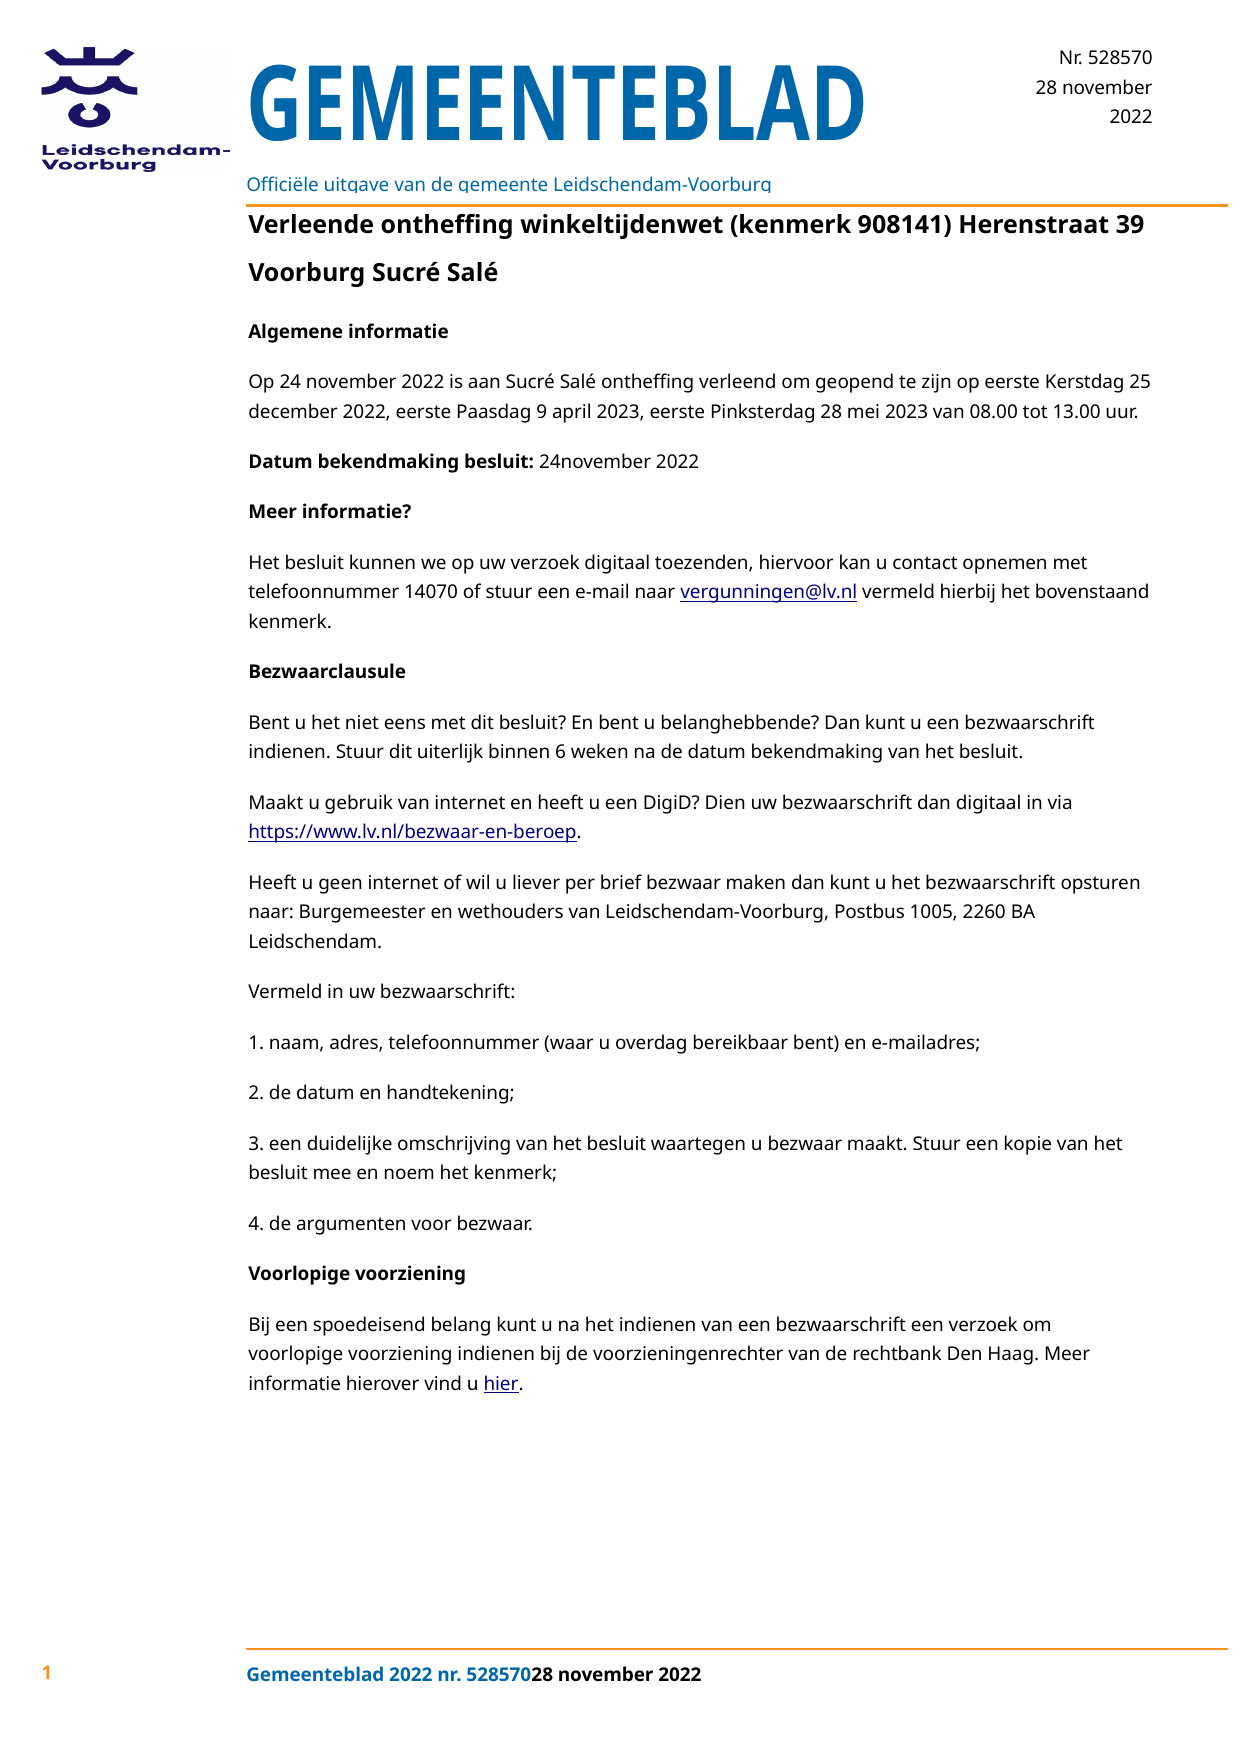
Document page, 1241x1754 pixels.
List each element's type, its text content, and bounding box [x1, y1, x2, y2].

text Verleende ontheffing winkeltijdenwet (kenmerk 908141) Herenstraat 39 Voorburg Sucré Salé [248, 207, 1152, 288]
text Meer informatie? [248, 499, 1152, 524]
text 4. de argumenten voor bezwaar. [248, 1210, 1152, 1236]
text Algemene informatie [248, 318, 1152, 344]
text Bezwaarclausule [248, 659, 1152, 684]
text Op 24 november 2022 is aan Sucré Salé ontheffing verleend om geopend te zijn op eerste Kerstdag 25 december 2022, eerste Paasdag 9 april 2023, eerste Pinksterdag 28 mei 2023 van 08.00 tot 13.00 uur. [248, 368, 1152, 424]
text Het besluit kunnen we op uw verzoek digitaal toezenden, hiervoor kan u contact opnemen met telefoonnummer 14070 of stuur een e-mail naar vergunningen@lv.nl vermeld hierbij het bovenstaand kenmerk. [248, 549, 1152, 634]
text Datum bekendmaking besluit: 24november 2022 [248, 448, 1152, 474]
text Maakt u gebruik van internet en heeft u een DigiD? Dien uw bezwaarschrift dan digitaal in via https://www.lv.nl/bezwaar-en-beroep. [248, 789, 1152, 844]
text 3. een duidelijke omschrijving van het besluit waartegen u bezwaar maakt. Stuur een kopie van het besluit mee en noem het kenmerk; [248, 1130, 1152, 1185]
text 1. naam, adres, telefoonnummer (waar u overdag bereikbaar bent) en e-mailadres; [248, 1029, 1152, 1055]
picture [41, 47, 231, 172]
text Voorlopige voorziening [248, 1260, 1152, 1286]
text Bent u het niet eens met dit besluit? En bent u belanghebbende? Dan kunt u een bezwaarschrift indienen. Stuur dit uiterlijk binnen 6 weken na de datum bekendmaking van het besluit. [248, 709, 1152, 764]
text 2. de datum en handtekening; [248, 1079, 1152, 1105]
text Bij een spoedeisend belang kunt u na het indienen van een bezwaarschrift een verzoek om voorlopige voorziening indienen bij de voorzieningenrechter van de rechtbank Den Haag. Meer informatie hierover vind u hier. [248, 1311, 1152, 1396]
text Heeft u geen internet of wil u liever per brief bezwaar maken dan kunt u het bezwaarschrift opsturen naar: Burgemeester en wethouders van Leidschendam-Voorburg, Postbus 1005, 2260 BA Leidschendam. [248, 869, 1152, 954]
text Vermeld in uw bezwaarschrift: [248, 979, 1152, 1004]
